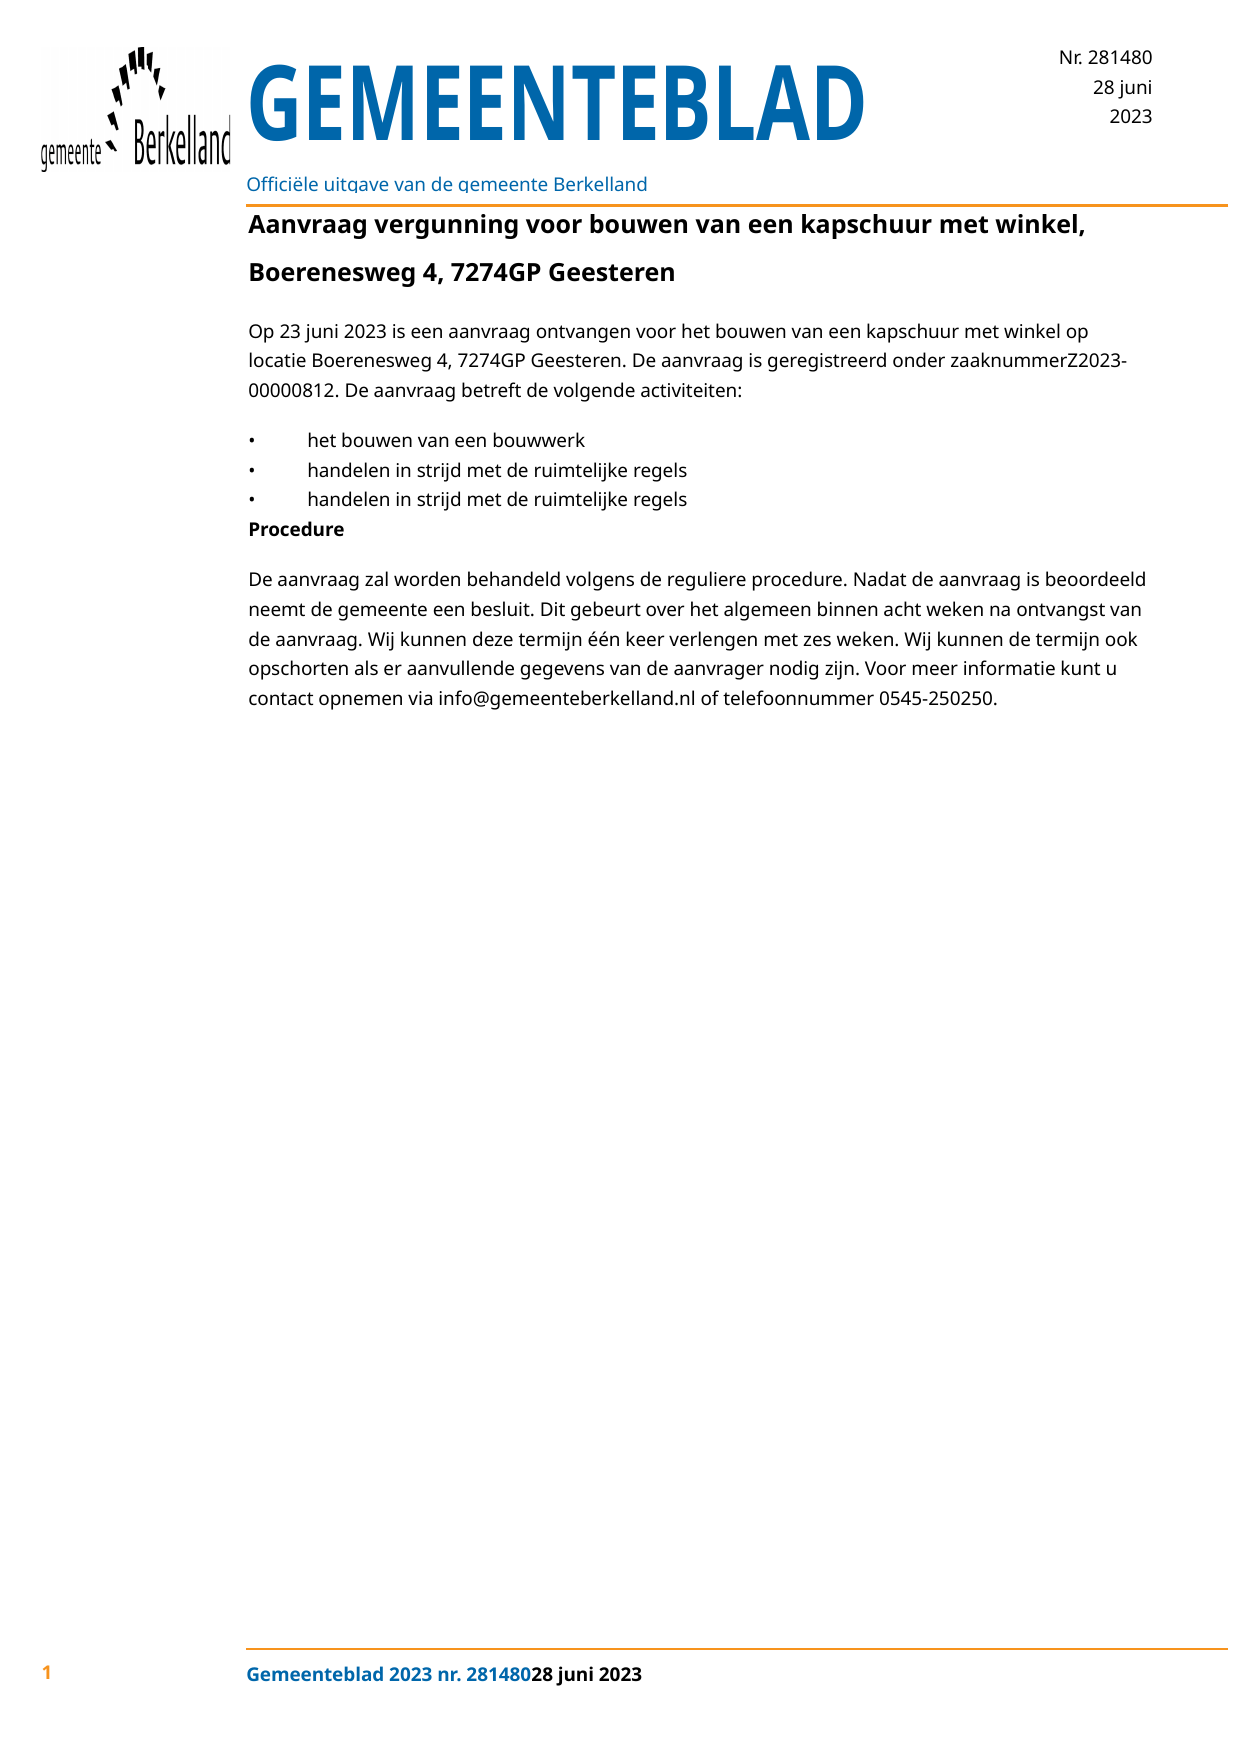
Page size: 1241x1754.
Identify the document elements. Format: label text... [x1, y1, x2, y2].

list handelen in strijd met de ruimtelijke regels [248, 487, 1152, 512]
text Aanvraag vergunning voor bouwen van een kapschuur met winkel, Boerenesweg 4, 7274GP Geesteren [248, 207, 1152, 288]
text Op 23 juni 2023 is een aanvraag ontvangen voor het bouwen van een kapschuur met winkel op locatie Boerenesweg 4, 7274GP Geesteren. De aanvraag is geregistreerd onder zaaknummerZ2023-00000812. De aanvraag betreft de volgende activiteiten: [248, 318, 1152, 403]
list het bouwen van een bouwwerk [248, 427, 1152, 453]
text Procedure [248, 516, 1152, 542]
text De aanvraag zal worden behandeld volgens de reguliere procedure. Nadat de aanvraag is beoordeeld neemt de gemeente een besluit. Dit gebeurt over het algemeen binnen acht weken na ontvangst van de aanvraag. Wij kunnen deze termijn één keer verlengen met zes weken. Wij kunnen de termijn ook opschorten als er aanvullende gegevens van de aanvrager nodig zijn. Voor meer informatie kunt u contact opnemen via info@gemeenteberkelland.nl of telefoonnummer 0545-250250. [248, 567, 1152, 711]
picture [41, 47, 231, 172]
list handelen in strijd met de ruimtelijke regels [248, 457, 1152, 483]
